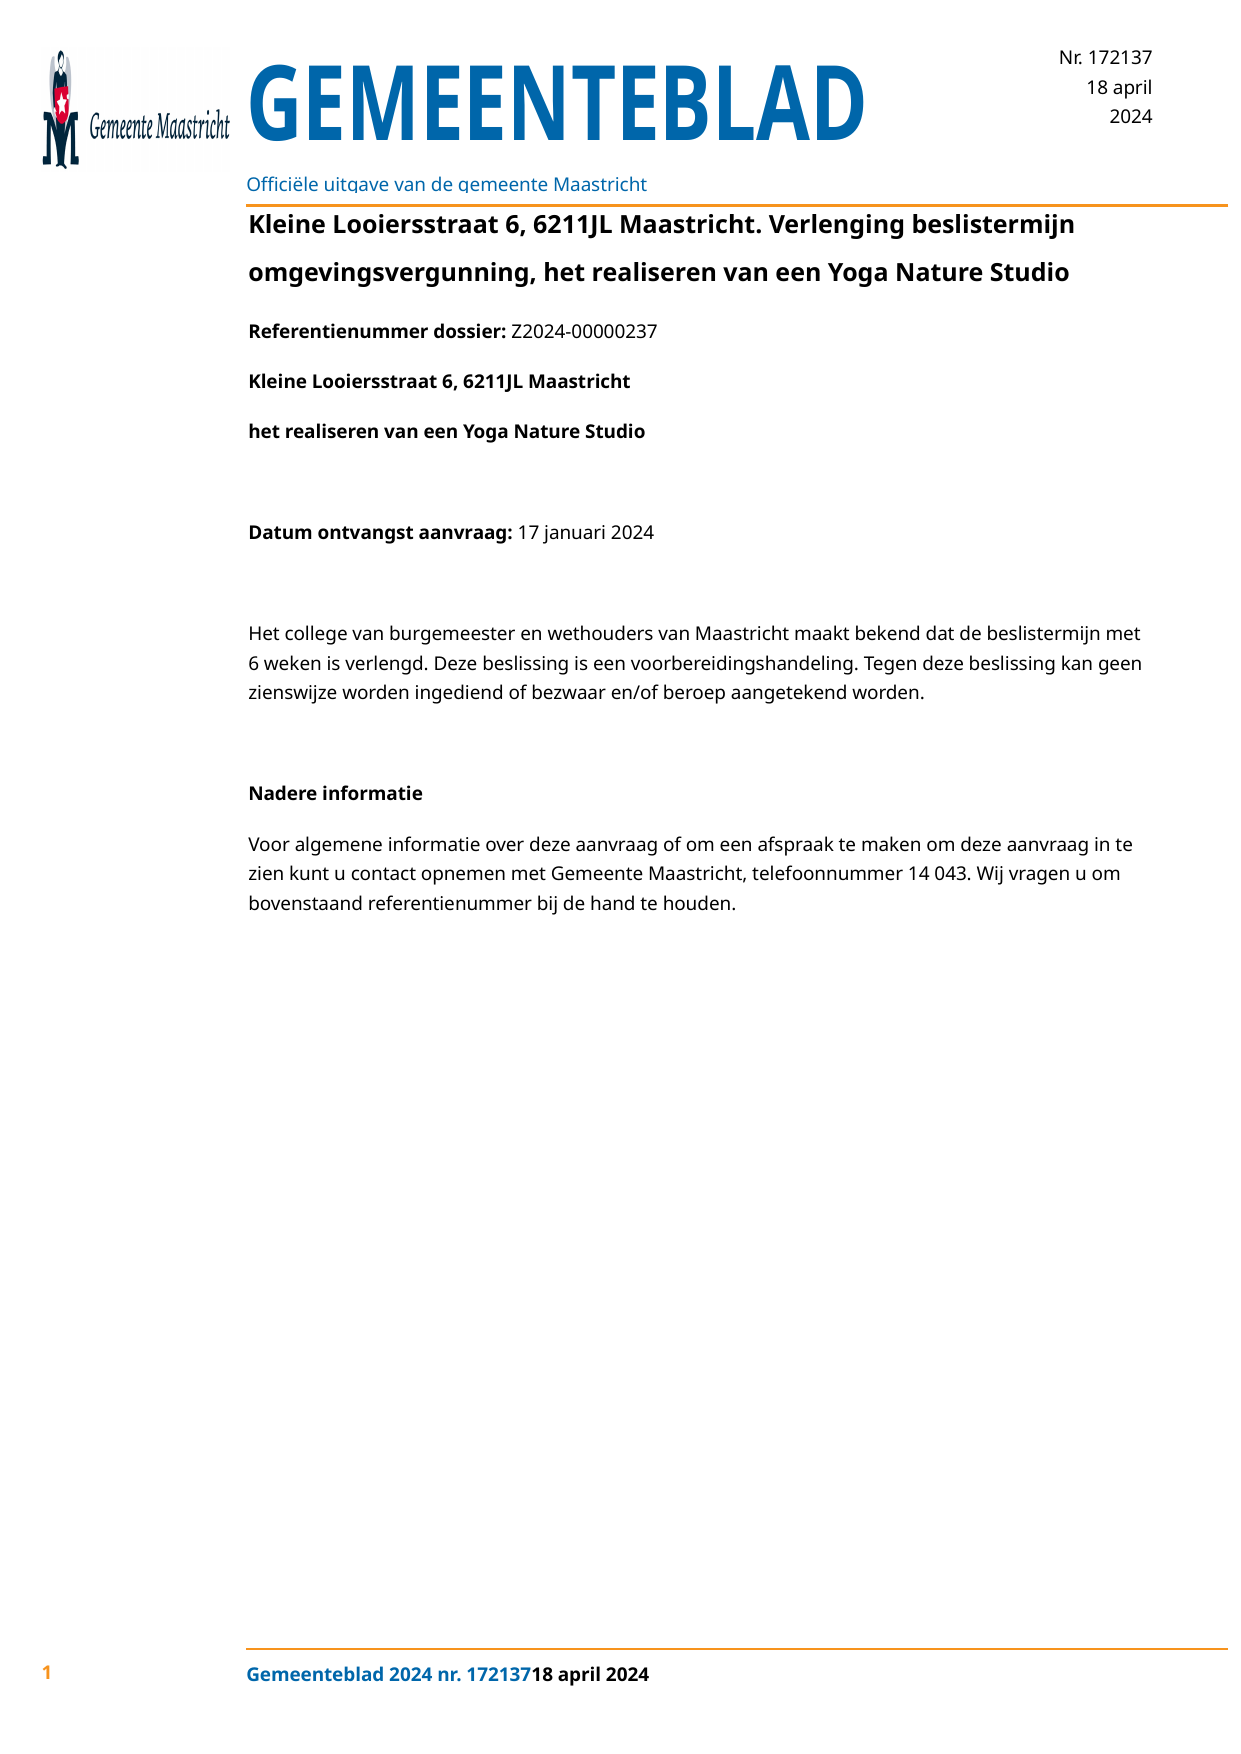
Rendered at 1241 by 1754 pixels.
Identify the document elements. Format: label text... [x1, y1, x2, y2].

text Kleine Looiersstraat 6, 6211JL Maastricht. Verlenging beslistermijn omgevingsvergunning, het realiseren van een Yoga Nature Studio [248, 207, 1152, 288]
text het realiseren van een Yoga Nature Studio [248, 419, 1152, 444]
text Voor algemene informatie over deze aanvraag of om een afspraak te maken om deze aanvraag in te zien kunt u contact opnemen met Gemeente Maastricht, telefoonnummer 14 043. Wij vragen u om bovenstaand referentienummer bij de hand te houden. [248, 831, 1152, 916]
text Kleine Looiersstraat 6, 6211JL Maastricht [248, 368, 1152, 394]
text Datum ontvangst aanvraag: 17 januari 2024 [248, 519, 1152, 545]
picture [41, 47, 231, 172]
text Het college van burgemeester en wethouders van Maastricht maakt bekend dat de beslistermijn met 6 weken is verlengd. Deze beslissing is een voorbereidingshandeling. Tegen deze beslissing kan geen zienswijze worden ingediend of bezwaar en/of beroep aangetekend worden. [248, 620, 1152, 705]
text Nadere informatie [248, 780, 1152, 806]
text Referentienummer dossier: Z2024-00000237 [248, 318, 1152, 344]
